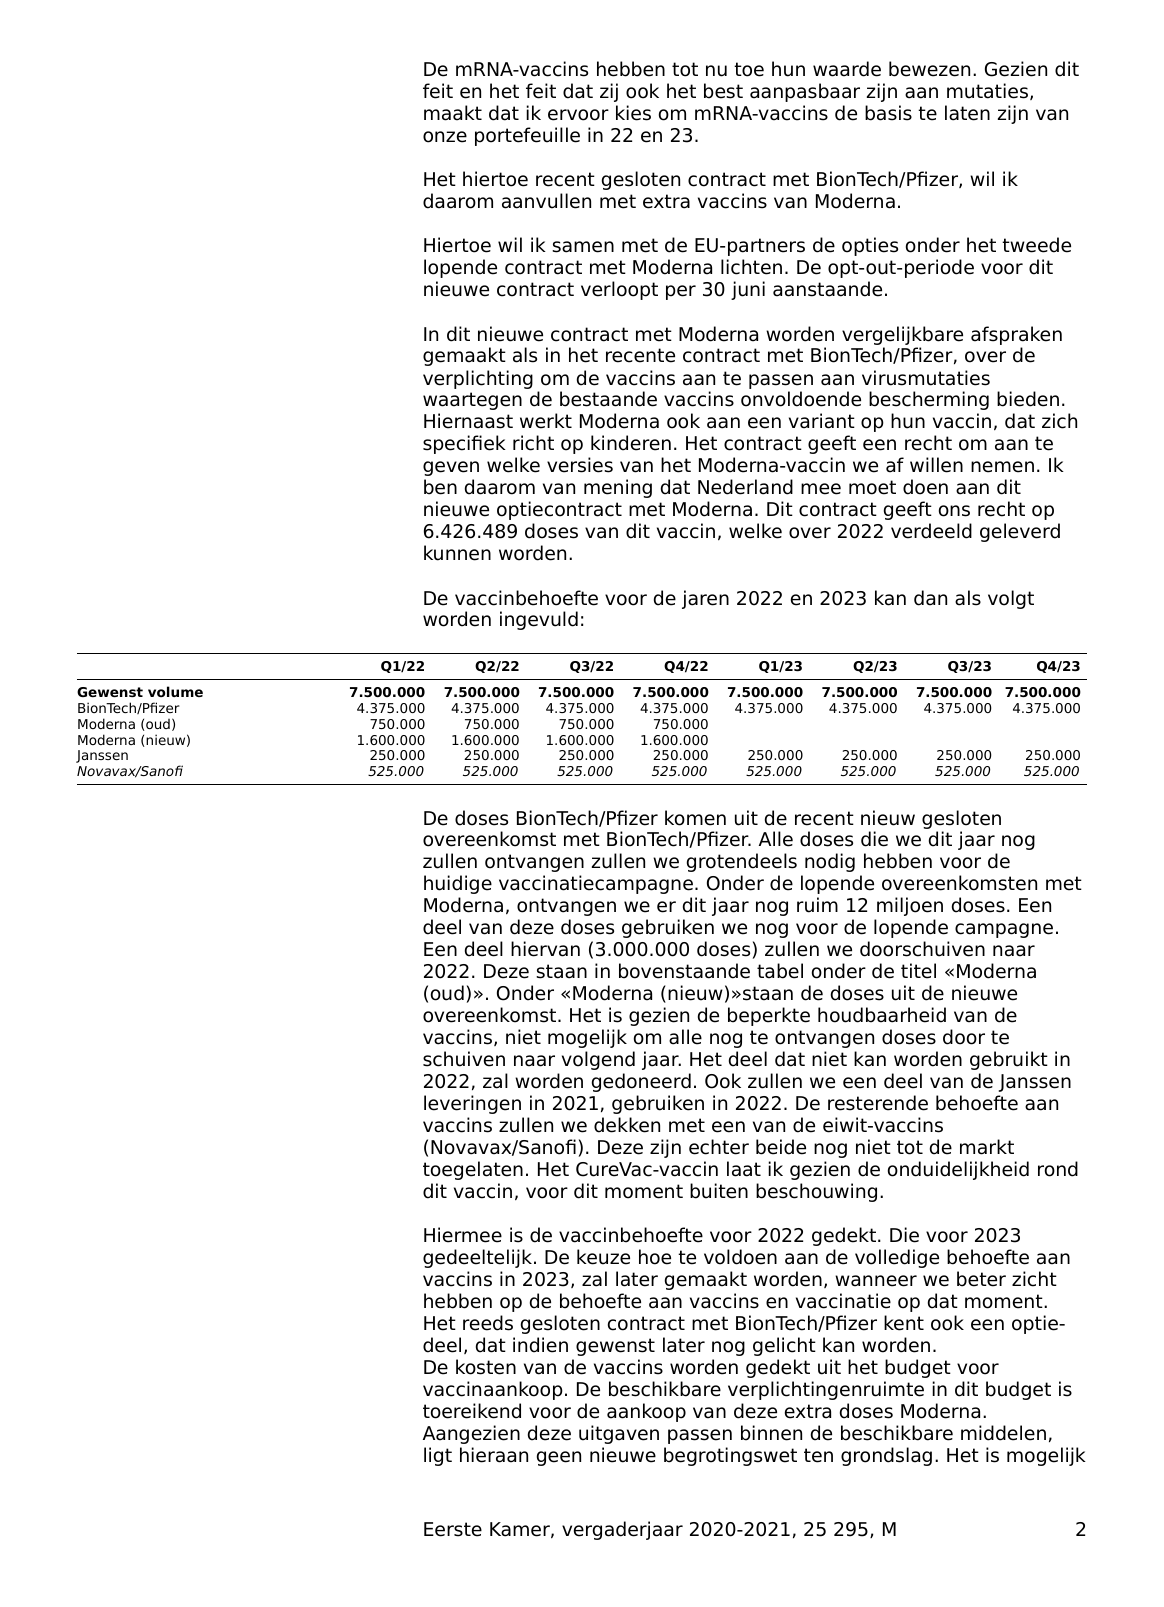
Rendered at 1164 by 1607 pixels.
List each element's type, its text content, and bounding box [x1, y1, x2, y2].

table_cell 750.000 [337, 717, 431, 732]
table_cell 4.375.000 [998, 701, 1087, 717]
table_cell 1.600.000 [526, 732, 620, 748]
table_cell 525.000 [809, 764, 903, 784]
table_header Q3/23 [904, 654, 998, 679]
table_cell Novavax/Sanofi [77, 764, 337, 784]
table_cell [904, 717, 998, 732]
table_cell 250.000 [809, 748, 903, 764]
table_header Q2/22 [431, 654, 526, 679]
text De kosten van de vaccins worden gedekt uit het budget voor vaccinaankoop. De beschikbare verplichtingenruimte in dit budget is toereikend voor de aankoop van deze extra doses Moderna. Aangezien deze uitgaven passen binnen de beschikbare middelen, ligt hieraan geen nieuwe begrotingswet ten grondslag. Het is mogelijk [422, 1357, 1087, 1467]
table_cell 250.000 [620, 748, 714, 764]
text De mRNA-vaccins hebben tot nu toe hun waarde bewezen. Gezien dit feit en het feit dat zij ook het best aanpasbaar zijn aan mutaties, maakt dat ik ervoor kies om mRNA-vaccins de basis te laten zijn van onze portefeuille in 22 en 23. [422, 59, 1087, 147]
table_header Q4/22 [620, 654, 714, 679]
table_cell [715, 732, 809, 748]
table_cell 7.500.000 [431, 680, 526, 701]
table_cell 4.375.000 [526, 701, 620, 717]
table_cell Janssen [77, 748, 337, 764]
table_cell 7.500.000 [620, 680, 714, 701]
table_cell 750.000 [431, 717, 526, 732]
table_cell 1.600.000 [337, 732, 431, 748]
table_cell 7.500.000 [715, 680, 809, 701]
table_cell 4.375.000 [620, 701, 714, 717]
table_cell [809, 732, 903, 748]
table_cell [998, 732, 1087, 748]
table_header Q1/22 [337, 654, 431, 679]
table_cell 4.375.000 [904, 701, 998, 717]
text Hiertoe wil ik samen met de EU-partners de opties onder het tweede lopende contract met Moderna lichten. De opt-out-periode voor dit nieuwe contract verloopt per 30 juni aanstaande. [422, 235, 1087, 301]
table_cell 1.600.000 [431, 732, 526, 748]
table_cell 525.000 [337, 764, 431, 784]
table_cell 7.500.000 [904, 680, 998, 701]
table_cell 525.000 [620, 764, 714, 784]
table_cell 250.000 [526, 748, 620, 764]
table_cell [904, 732, 998, 748]
table_cell 7.500.000 [998, 680, 1087, 701]
table_cell 525.000 [715, 764, 809, 784]
table_cell 750.000 [620, 717, 714, 732]
table_cell 525.000 [526, 764, 620, 784]
table_cell 4.375.000 [809, 701, 903, 717]
table_cell 7.500.000 [809, 680, 903, 701]
table_cell 750.000 [526, 717, 620, 732]
text De vaccinbehoefte voor de jaren 2022 en 2023 kan dan als volgt worden ingevuld: [422, 587, 1087, 631]
table_cell 4.375.000 [337, 701, 431, 717]
table_cell [998, 717, 1087, 732]
text Het hiertoe recent gesloten contract met BionTech/Pfizer, wil ik daarom aanvullen met extra vaccins van Moderna. [422, 169, 1087, 213]
table_cell 7.500.000 [337, 680, 431, 701]
table_cell 250.000 [431, 748, 526, 764]
table_cell 4.375.000 [715, 701, 809, 717]
table_cell Moderna (nieuw) [77, 732, 337, 748]
table_cell 250.000 [337, 748, 431, 764]
text De doses BionTech/Pfizer komen uit de recent nieuw gesloten overeenkomst met BionTech/Pfizer. Alle doses die we dit jaar nog zullen ontvangen zullen we grotendeels nodig hebben voor de huidige vaccinatiecampagne. Onder de lopende overeenkomsten met Moderna, ontvangen we er dit jaar nog ruim 12 miljoen doses. Een deel van deze doses gebruiken we nog voor de lopende campagne. Een deel hiervan (3.000.000 doses) zullen we doorschuiven naar 2022. Deze staan in bovenstaande tabel onder de titel «Moderna (oud)». Onder «Moderna (nieuw)»staan de doses uit de nieuwe overeenkomst. Het is gezien de beperkte houdbaarheid van de vaccins, niet mogelijk om alle nog te ontvangen doses door te schuiven naar volgend jaar. Het deel dat niet kan worden gebruikt in 2022, zal worden gedoneerd. Ook zullen we een deel van de Janssen leveringen in 2021, gebruiken in 2022. De resterende behoefte aan vaccins zullen we dekken met een van de eiwit-vaccins (Novavax/Sanofi). Deze zijn echter beide nog niet tot de markt toegelaten. Het CureVac-vaccin laat ik gezien de onduidelijkheid rond dit vaccin, voor dit moment buiten beschouwing. [422, 807, 1087, 1203]
table_cell [715, 717, 809, 732]
table_cell 4.375.000 [431, 701, 526, 717]
table_header Q1/23 [715, 654, 809, 679]
table_cell 7.500.000 [526, 680, 620, 701]
text In dit nieuwe contract met Moderna worden vergelijkbare afspraken gemaakt als in het recente contract met BionTech/Pfizer, over de verplichting om de vaccins aan te passen aan virusmutaties waartegen de bestaande vaccins onvoldoende bescherming bieden. Hiernaast werkt Moderna ook aan een variant op hun vaccin, dat zich specifiek richt op kinderen. Het contract geeft een recht om aan te geven welke versies van het Moderna-vaccin we af willen nemen. Ik ben daarom van mening dat Nederland mee moet doen aan dit nieuwe optiecontract met Moderna. Dit contract geeft ons recht op 6.426.489 doses van dit vaccin, welke over 2022 verdeeld geleverd kunnen worden. [422, 323, 1087, 565]
table_cell 250.000 [904, 748, 998, 764]
table_cell 525.000 [998, 764, 1087, 784]
table_cell 525.000 [904, 764, 998, 784]
table_cell Gewenst volume [77, 680, 337, 701]
table_header Q2/23 [809, 654, 903, 679]
text Hiermee is de vaccinbehoefte voor 2022 gedekt. Die voor 2023 gedeeltelijk. De keuze hoe te voldoen aan de volledige behoefte aan vaccins in 2023, zal later gemaakt worden, wanneer we beter zicht hebben op de behoefte aan vaccins en vaccinatie op dat moment. Het reeds gesloten contract met BionTech/Pfizer kent ook een optie-deel, dat indien gewenst later nog gelicht kan worden. [422, 1225, 1087, 1357]
table_header [77, 654, 337, 679]
table_cell [809, 717, 903, 732]
table_cell 250.000 [715, 748, 809, 764]
table_cell 1.600.000 [620, 732, 714, 748]
table_cell Moderna (oud) [77, 717, 337, 732]
table_cell 250.000 [998, 748, 1087, 764]
table_header Q4/23 [998, 654, 1087, 679]
table_cell BionTech/Pfizer [77, 701, 337, 717]
table_cell 525.000 [431, 764, 526, 784]
table_header Q3/22 [526, 654, 620, 679]
